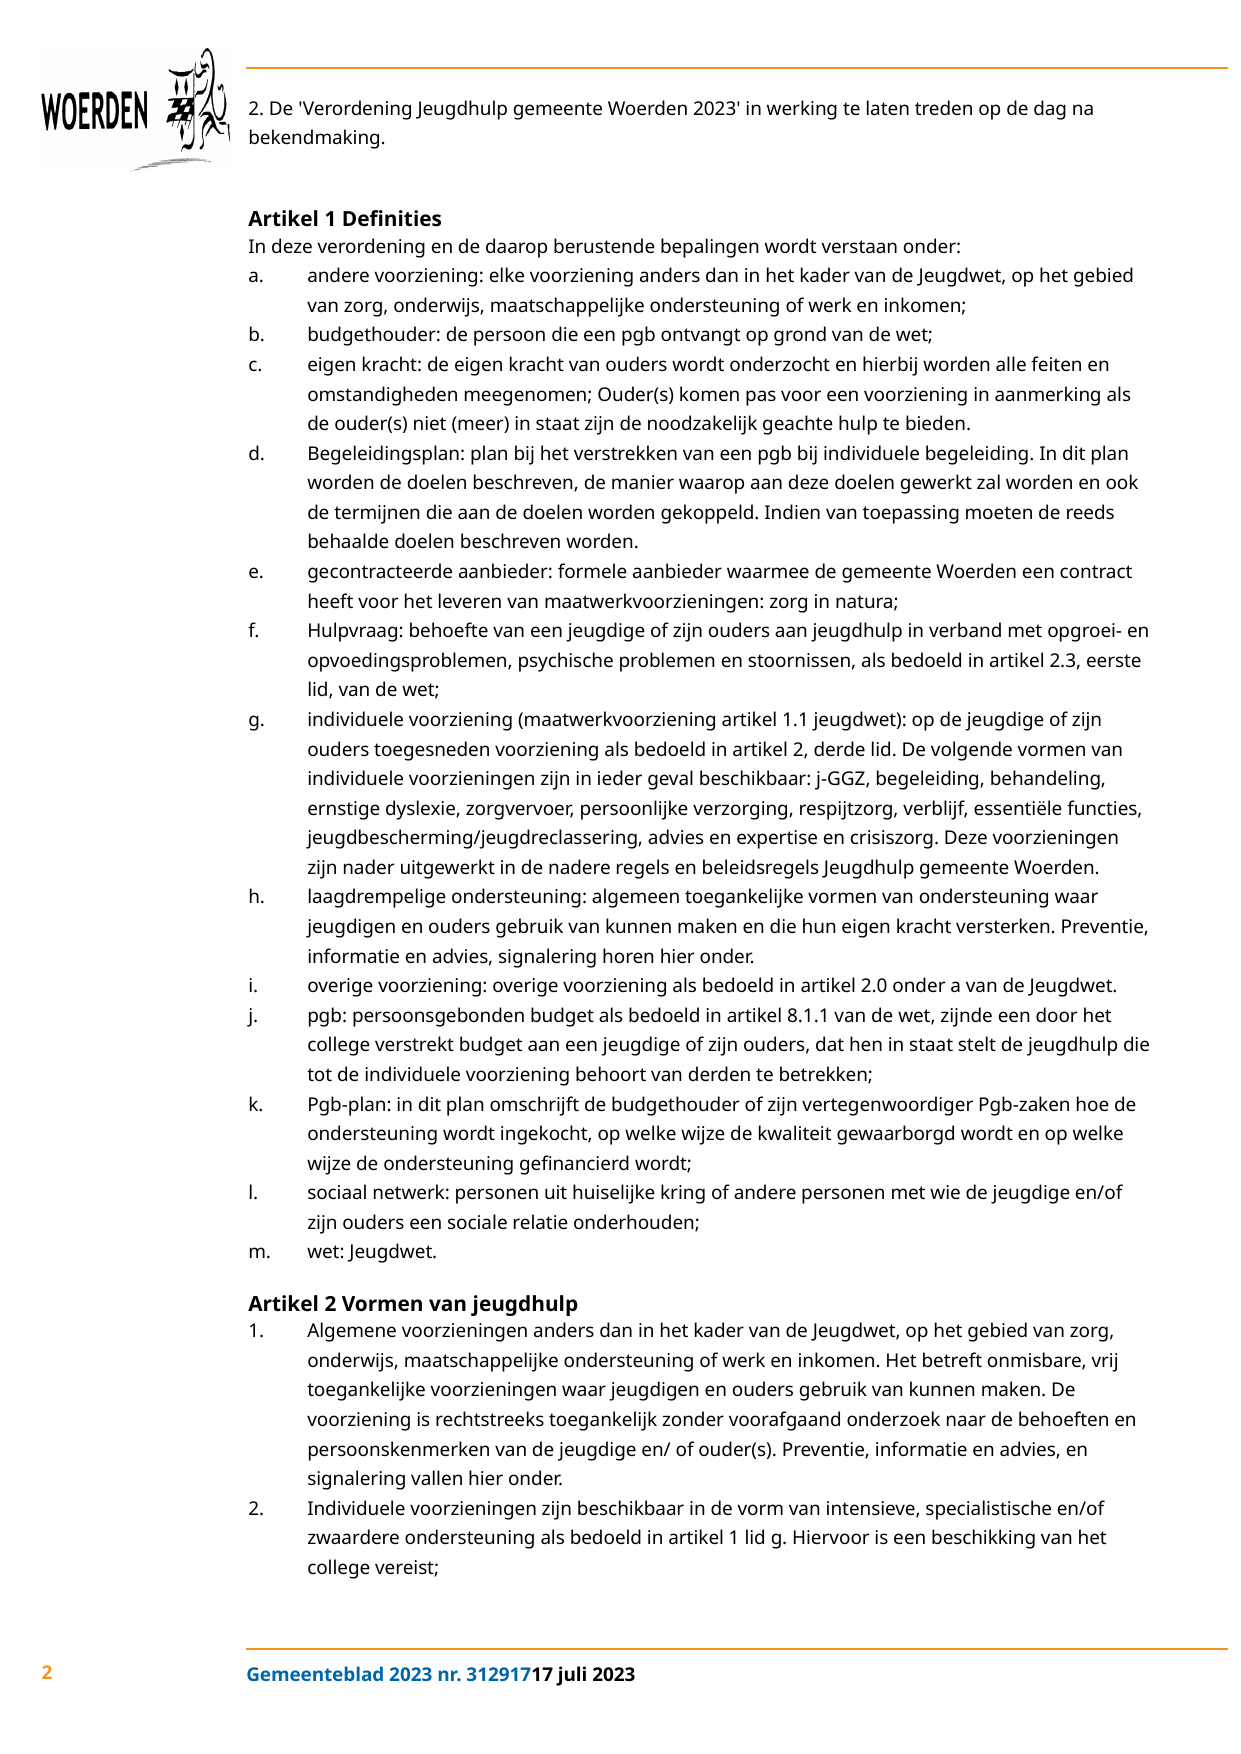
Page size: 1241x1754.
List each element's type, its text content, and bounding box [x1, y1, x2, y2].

list overige voorziening: overige voorziening als bedoeld in artikel 2.0 onder a van de Jeugdwet. [248, 972, 1152, 998]
list individuele voorziening (maatwerkvoorziening artikel 1.1 jeugdwet): op de jeugdige of zijn ouders toegesneden voorziening als bedoeld in artikel 2, derde lid. De volgende vormen van individuele voorzieningen zijn in ieder geval beschikbaar: j-GGZ, begeleiding, behandeling, ernstige dyslexie, zorgvervoer, persoonlijke verzorging, respijtzorg, verblijf, essentiële functies, jeugdbescherming/jeugdreclassering, advies en expertise en crisiszorg. Deze voorzieningen zijn nader uitgewerkt in de nadere regels en beleidsregels Jeugdhulp gemeente Woerden. [248, 706, 1152, 880]
list andere voorziening: elke voorziening anders dan in het kader van de Jeugdwet, op het gebied van zorg, onderwijs, maatschappelijke ondersteuning of werk en inkomen; [248, 262, 1152, 318]
list sociaal netwerk: personen uit huiselijke kring of andere personen met wie de jeugdige en/of zijn ouders een sociale relatie onderhouden; [248, 1179, 1152, 1235]
list wet: Jeugdwet. [248, 1239, 1152, 1264]
list gecontracteerde aanbieder: formele aanbieder waarmee de gemeente Woerden een contract heeft voor het leveren van maatwerkvoorzieningen: zorg in natura; [248, 558, 1152, 613]
list laagdrempelige ondersteuning: algemeen toegankelijke vormen van ondersteuning waar jeugdigen en ouders gebruik van kunnen maken en die hun eigen kracht versterken. Preventie, informatie en advies, signalering horen hier onder. [248, 884, 1152, 968]
list budgethouder: de persoon die een pgb ontvangt op grond van de wet; [248, 322, 1152, 347]
picture [41, 47, 231, 172]
text In deze verordening en de daarop berustende bepalingen wordt verstaan onder: [248, 233, 1152, 258]
list Individuele voorzieningen zijn beschikbaar in de vorm van intensieve, specialistische en/of zwaardere ondersteuning als bedoeld in artikel 1 lid g. Hiervoor is een beschikking van het college vereist; [248, 1495, 1152, 1580]
list Algemene voorzieningen anders dan in het kader van de Jeugdwet, op het gebied van zorg, onderwijs, maatschappelijke ondersteuning of werk en inkomen. Het betreft onmisbare, vrij toegankelijke voorzieningen waar jeugdigen en ouders gebruik van kunnen maken. De voorziening is rechtstreeks toegankelijk zonder voorafgaand onderzoek naar de behoeften en persoonskenmerken van de jeugdige en/ of ouder(s). Preventie, informatie en advies, en signalering vallen hier onder. [248, 1317, 1152, 1491]
list Pgb-plan: in dit plan omschrijft de budgethouder of zijn vertegenwoordiger Pgb-zaken hoe de ondersteuning wordt ingekocht, op welke wijze de kwaliteit gewaarborgd wordt en op welke wijze de ondersteuning gefinancierd wordt; [248, 1091, 1152, 1176]
text Artikel 2 Vormen van jeugdhulp [248, 1289, 1152, 1317]
list Hulpvraag: behoefte van een jeugdige of zijn ouders aan jeugdhulp in verband met opgroei- en opvoedingsproblemen, psychische problemen en stoornissen, als bedoeld in artikel 2.3, eerste lid, van de wet; [248, 617, 1152, 702]
list eigen kracht: de eigen kracht van ouders wordt onderzocht en hierbij worden alle feiten en omstandigheden meegenomen; Ouder(s) komen pas voor een voorziening in aanmerking als de ouder(s) niet (meer) in staat zijn de noodzakelijk geachte hulp te bieden. [248, 351, 1152, 436]
list Begeleidingsplan: plan bij het verstrekken van een pgb bij individuele begeleiding. In dit plan worden de doelen beschreven, de manier waarop aan deze doelen gewerkt zal worden en ook de termijnen die aan de doelen worden gekoppeld. Indien van toepassing moeten de reeds behaalde doelen beschreven worden. [248, 440, 1152, 554]
list pgb: persoonsgebonden budget als bedoeld in artikel 8.1.1 van de wet, zijnde een door het college verstrekt budget aan een jeugdige of zijn ouders, dat hen in staat stelt de jeugdhulp die tot de individuele voorziening behoort van derden te betrekken; [248, 1002, 1152, 1087]
text 2. De 'Verordening Jeugdhulp gemeente Woerden 2023' in werking te laten treden op de dag na bekendmaking. [248, 95, 1152, 150]
text Artikel 1 Definities [248, 204, 1152, 233]
